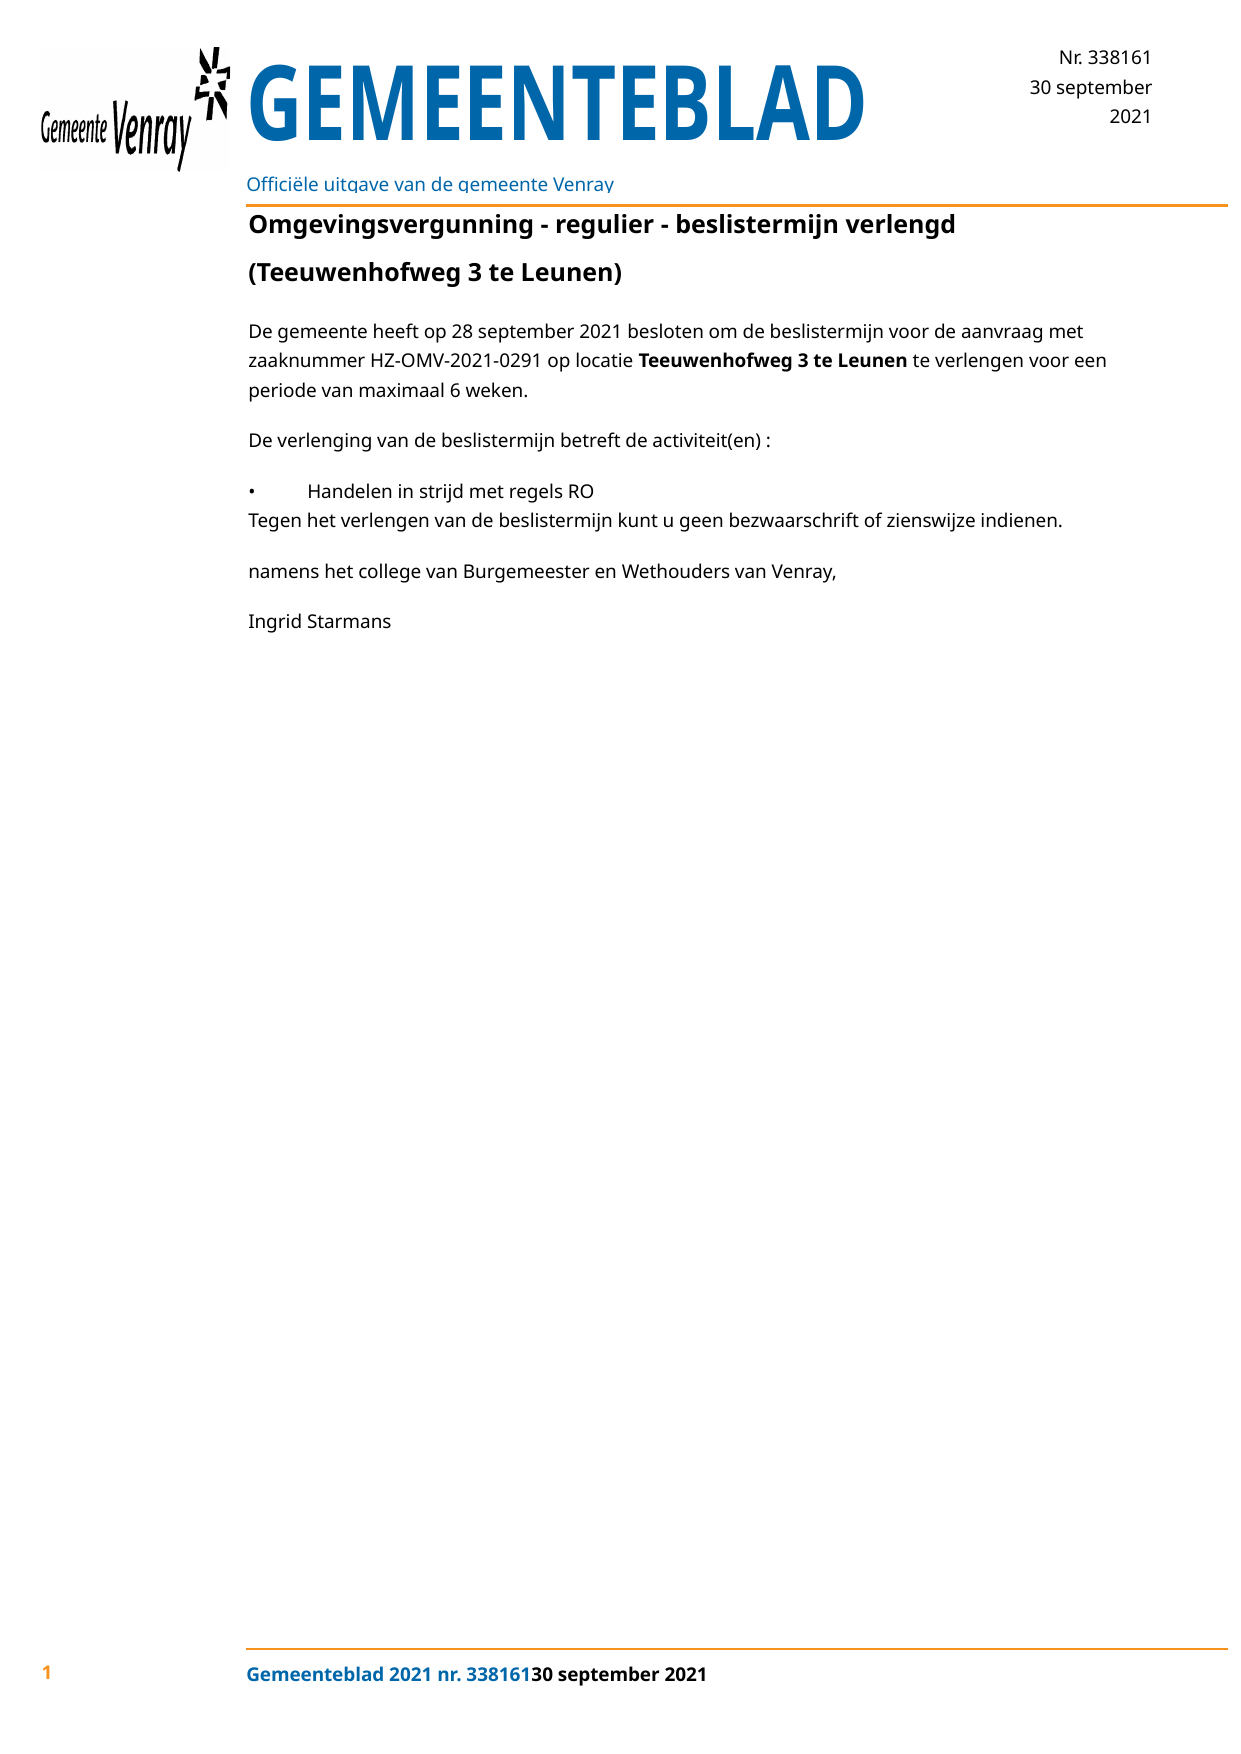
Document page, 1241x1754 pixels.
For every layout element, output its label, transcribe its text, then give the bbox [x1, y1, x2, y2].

list Handelen in strijd met regels RO [248, 478, 1152, 504]
text Ingrid Starmans [248, 608, 1152, 634]
picture [41, 47, 231, 172]
text De verlenging van de beslistermijn betreft de activiteit(en) : [248, 427, 1152, 453]
text Tegen het verlengen van de beslistermijn kunt u geen bezwaarschrift of zienswijze indienen. [248, 507, 1152, 533]
text namens het college van Burgemeester en Wethouders van Venray, [248, 558, 1152, 584]
text Omgevingsvergunning - regulier - beslistermijn verlengd (Teeuwenhofweg 3 te Leunen) [248, 207, 1152, 288]
text De gemeente heeft op 28 september 2021 besloten om de beslistermijn voor de aanvraag met zaaknummer HZ-OMV-2021-0291 op locatie Teeuwenhofweg 3 te Leunen te verlengen voor een periode van maximaal 6 weken. [248, 318, 1152, 403]
